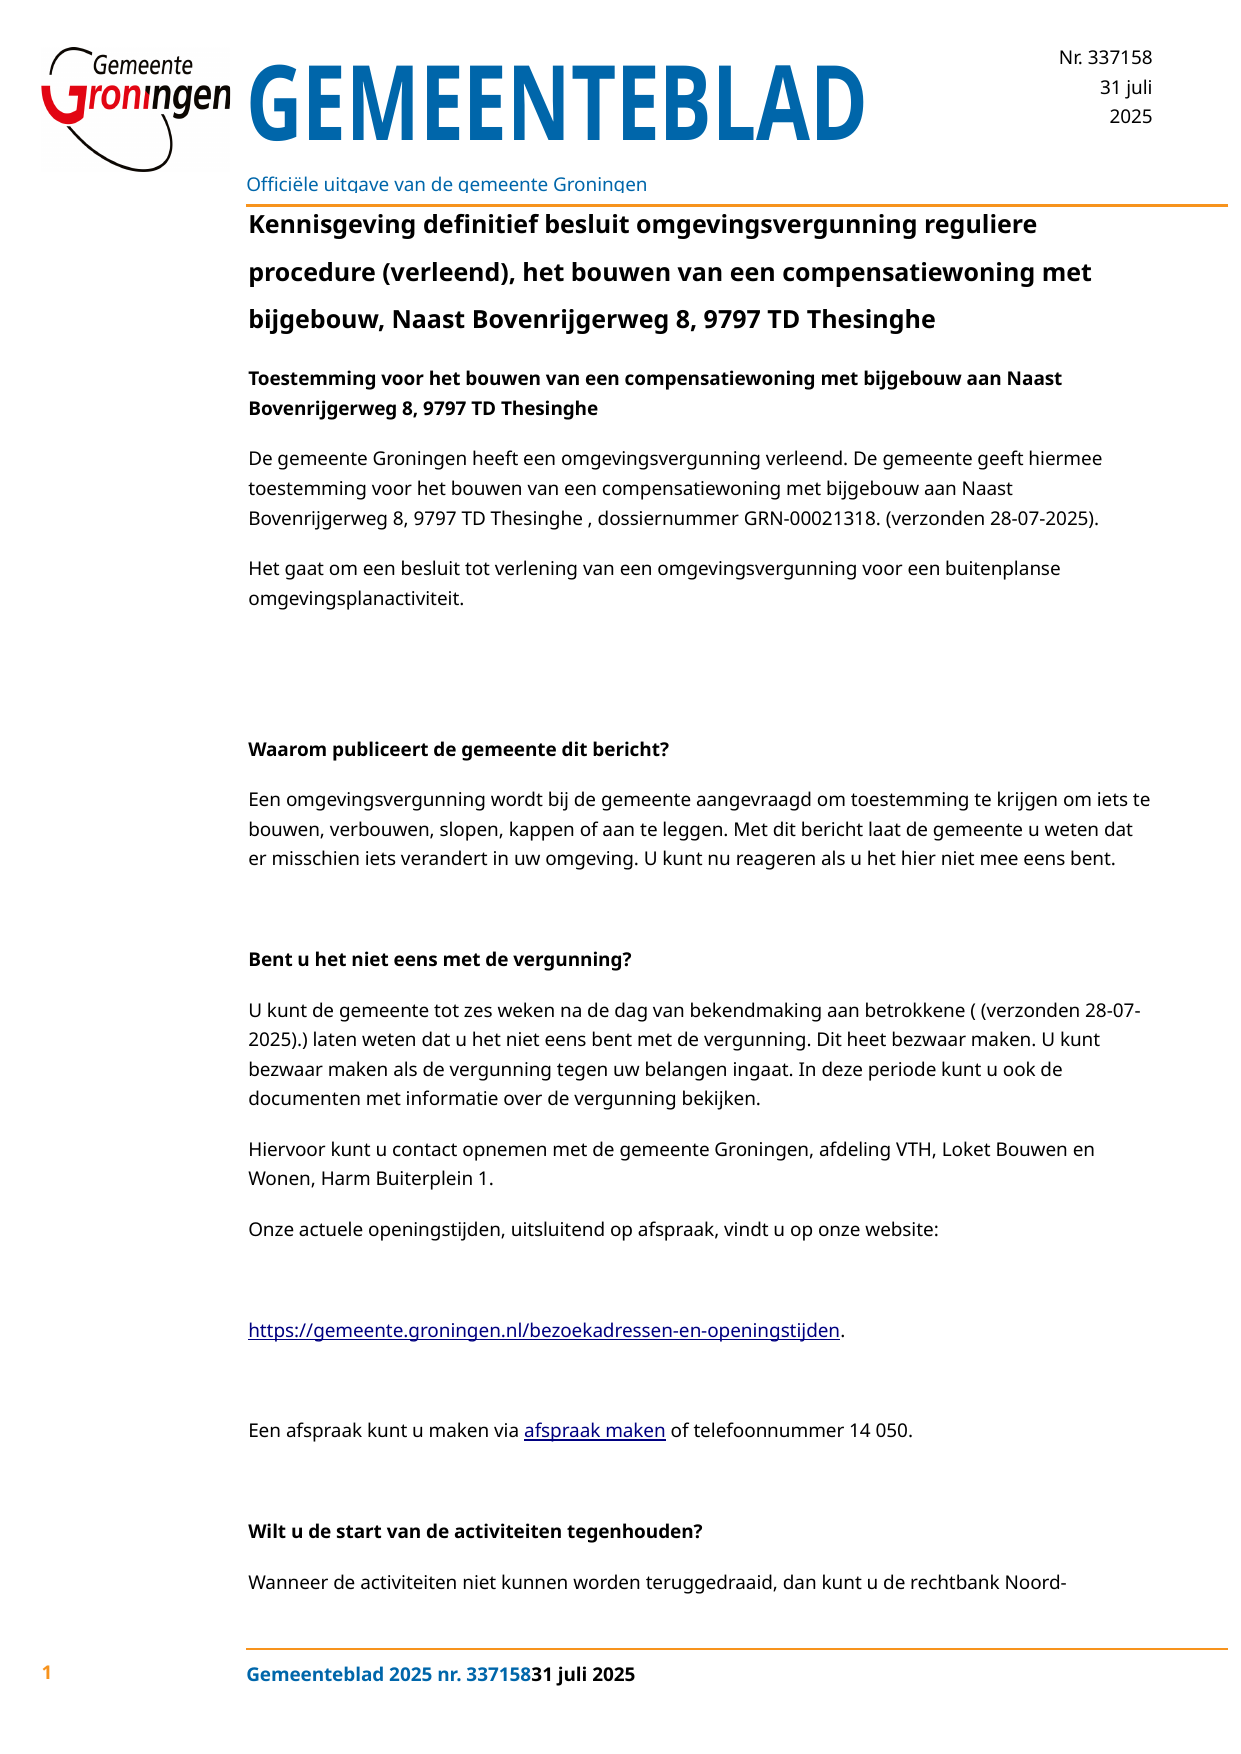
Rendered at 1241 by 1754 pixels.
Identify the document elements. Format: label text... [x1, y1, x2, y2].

text https://gemeente.groningen.nl/bezoekadressen-en-openingstijden. [248, 1317, 1152, 1342]
text Waarom publiceert de gemeente dit bericht? [248, 736, 1152, 762]
text Hiervoor kunt u contact opnemen met de gemeente Groningen, afdeling VTH, Loket Bouwen en Wonen, Harm Buiterplein 1. [248, 1136, 1152, 1191]
text Een afspraak kunt u maken via afspraak maken of telefoonnummer 14 050. [248, 1418, 1152, 1443]
picture [41, 47, 231, 172]
text Een omgevingsvergunning wordt bij de gemeente aangevraagd om toestemming te krijgen om iets te bouwen, verbouwen, slopen, kappen of aan te leggen. Met dit bericht laat de gemeente u weten dat er misschien iets verandert in uw omgeving. U kunt nu reageren als u het hier niet mee eens bent. [248, 786, 1152, 871]
text De gemeente Groningen heeft een omgevingsvergunning verleend. De gemeente geeft hiermee toestemming voor het bouwen van een compensatiewoning met bijgebouw aan Naast Bovenrijgerweg 8, 9797 TD Thesinghe , dossiernummer GRN-00021318. (verzonden 28-07-2025). [248, 446, 1152, 530]
text U kunt de gemeente tot zes weken na de dag van bekendmaking aan betrokkene ( (verzonden 28-07-2025).) laten weten dat u het niet eens bent met de vergunning. Dit heet bezwaar maken. U kunt bezwaar maken als de vergunning tegen uw belangen ingaat. In deze periode kunt u ook de documenten met informatie over de vergunning bekijken. [248, 997, 1152, 1111]
text Wilt u de start van de activiteiten tegenhouden? [248, 1518, 1152, 1544]
text Bent u het niet eens met de vergunning? [248, 946, 1152, 972]
text Kennisgeving definitief besluit omgevingsvergunning reguliere procedure (verleend), het bouwen van een compensatiewoning met bijgebouw, Naast Bovenrijgerweg 8, 9797 TD Thesinghe [248, 207, 1152, 336]
text Het gaat om een besluit tot verlening van een omgevingsvergunning voor een buitenplanse omgevingsplanactiviteit. [248, 555, 1152, 610]
text Onze actuele openingstijden, uitsluitend op afspraak, vindt u op onze website: [248, 1216, 1152, 1242]
text Toestemming voor het bouwen van een compensatiewoning met bijgebouw aan Naast Bovenrijgerweg 8, 9797 TD Thesinghe [248, 366, 1152, 421]
text Wanneer de activiteiten niet kunnen worden teruggedraaid, dan kunt u de rechtbank Noord- [248, 1569, 1152, 1594]
